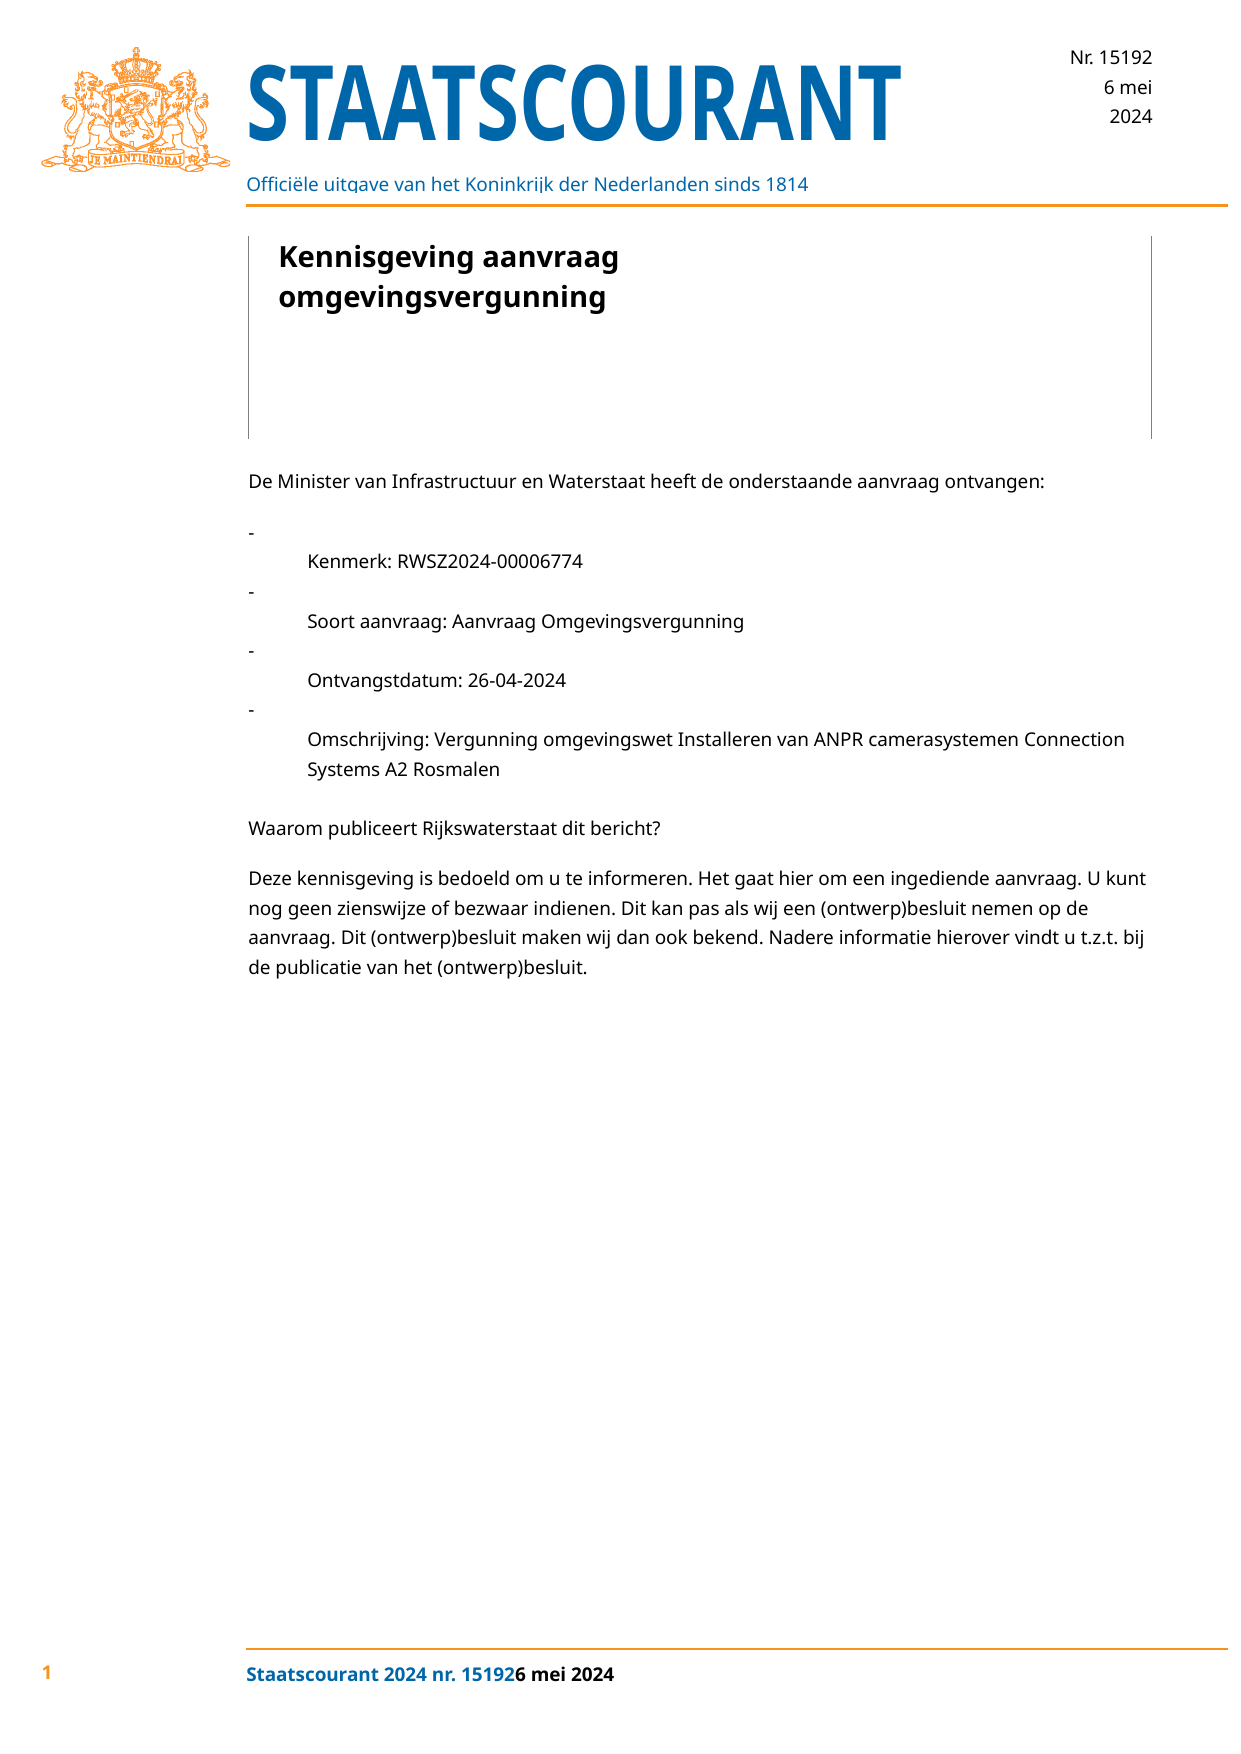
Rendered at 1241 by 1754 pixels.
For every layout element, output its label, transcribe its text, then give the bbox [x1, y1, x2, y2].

list Soort aanvraag: Aanvraag Omgevingsvergunning [248, 608, 1152, 633]
picture [912, 236, 1090, 414]
text Deze kennisgeving is bedoeld om u te informeren. Het gaat hier om een ingediende aanvraag. U kunt nog geen zienswijze of bezwaar indienen. Dit kan pas als wij een (ontwerp)besluit nemen op de aanvraag. Dit (ontwerp)besluit maken wij dan ook bekend. Nadere informatie hierover vindt u t.z.t. bij de publicatie van het (ontwerp)besluit. [248, 865, 1152, 980]
table_header Kennisgeving aanvraag omgevingsvergunning [249, 236, 850, 439]
table_header [850, 236, 912, 413]
table_header [850, 414, 1151, 439]
text De Minister van Infrastructuur en Waterstaat heeft de onderstaande aanvraag ontvangen: [248, 469, 1152, 494]
picture [41, 47, 231, 172]
list Omschrijving: Vergunning omgevingswet Installeren van ANPR camerasystemen Connection Systems A2 Rosmalen [248, 726, 1152, 781]
text Waarom publiceert Rijkswaterstaat dit bericht? [248, 815, 1152, 841]
table_header [1090, 236, 1151, 413]
list Kenmerk: RWSZ2024-00006774 [248, 549, 1152, 574]
list Ontvangstdatum: 26-04-2024 [248, 667, 1152, 693]
